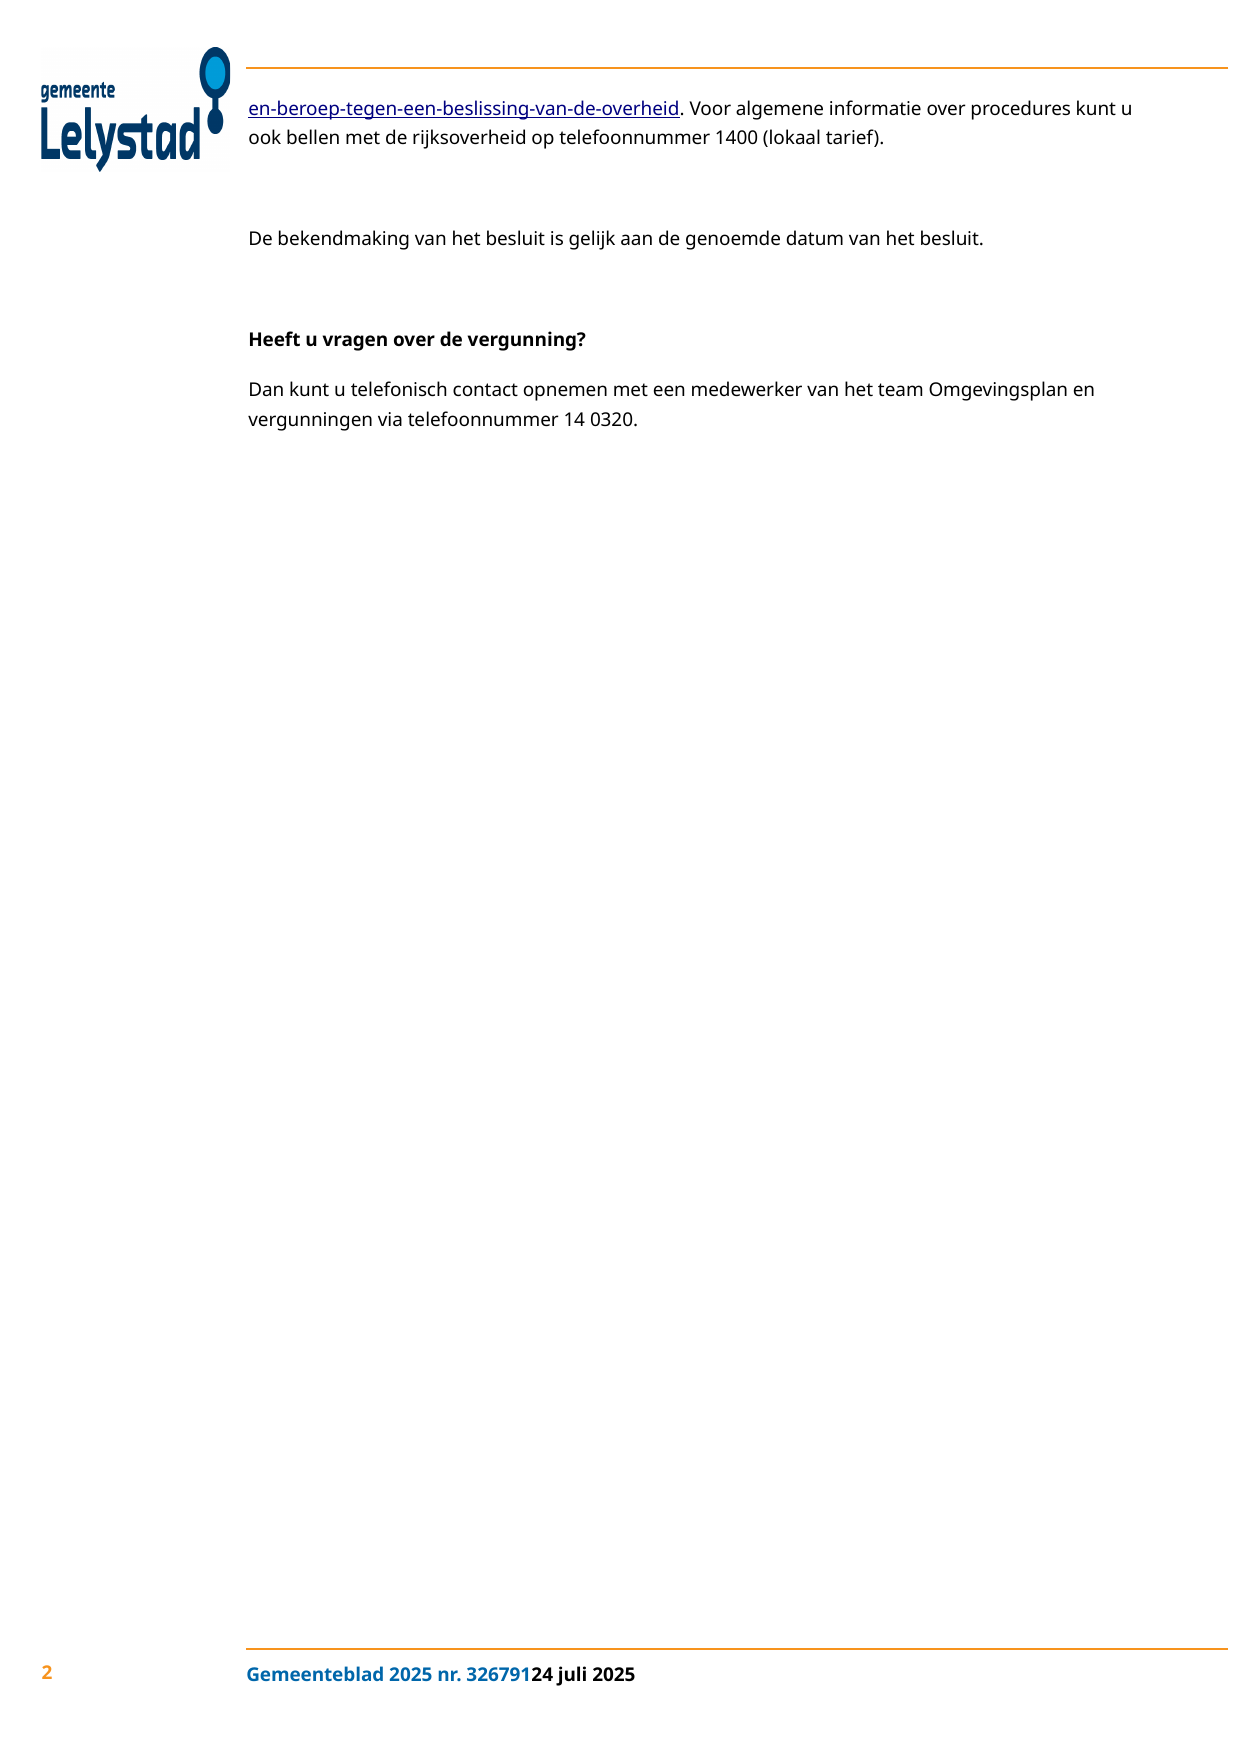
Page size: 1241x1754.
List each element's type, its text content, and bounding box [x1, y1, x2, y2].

text Heeft u vragen over de vergunning? [248, 326, 1152, 352]
picture [41, 47, 231, 172]
text De bekendmaking van het besluit is gelijk aan de genoemde datum van het besluit. [248, 225, 1152, 251]
text en-beroep-tegen-een-beslissing-van-de-overheid. Voor algemene informatie over procedures kunt u ook bellen met de rijksoverheid op telefoonnummer 1400 (lokaal tarief). [248, 95, 1152, 150]
text Dan kunt u telefonisch contact opnemen met een medewerker van het team Omgevingsplan en vergunningen via telefoonnummer 14 0320. [248, 376, 1152, 432]
